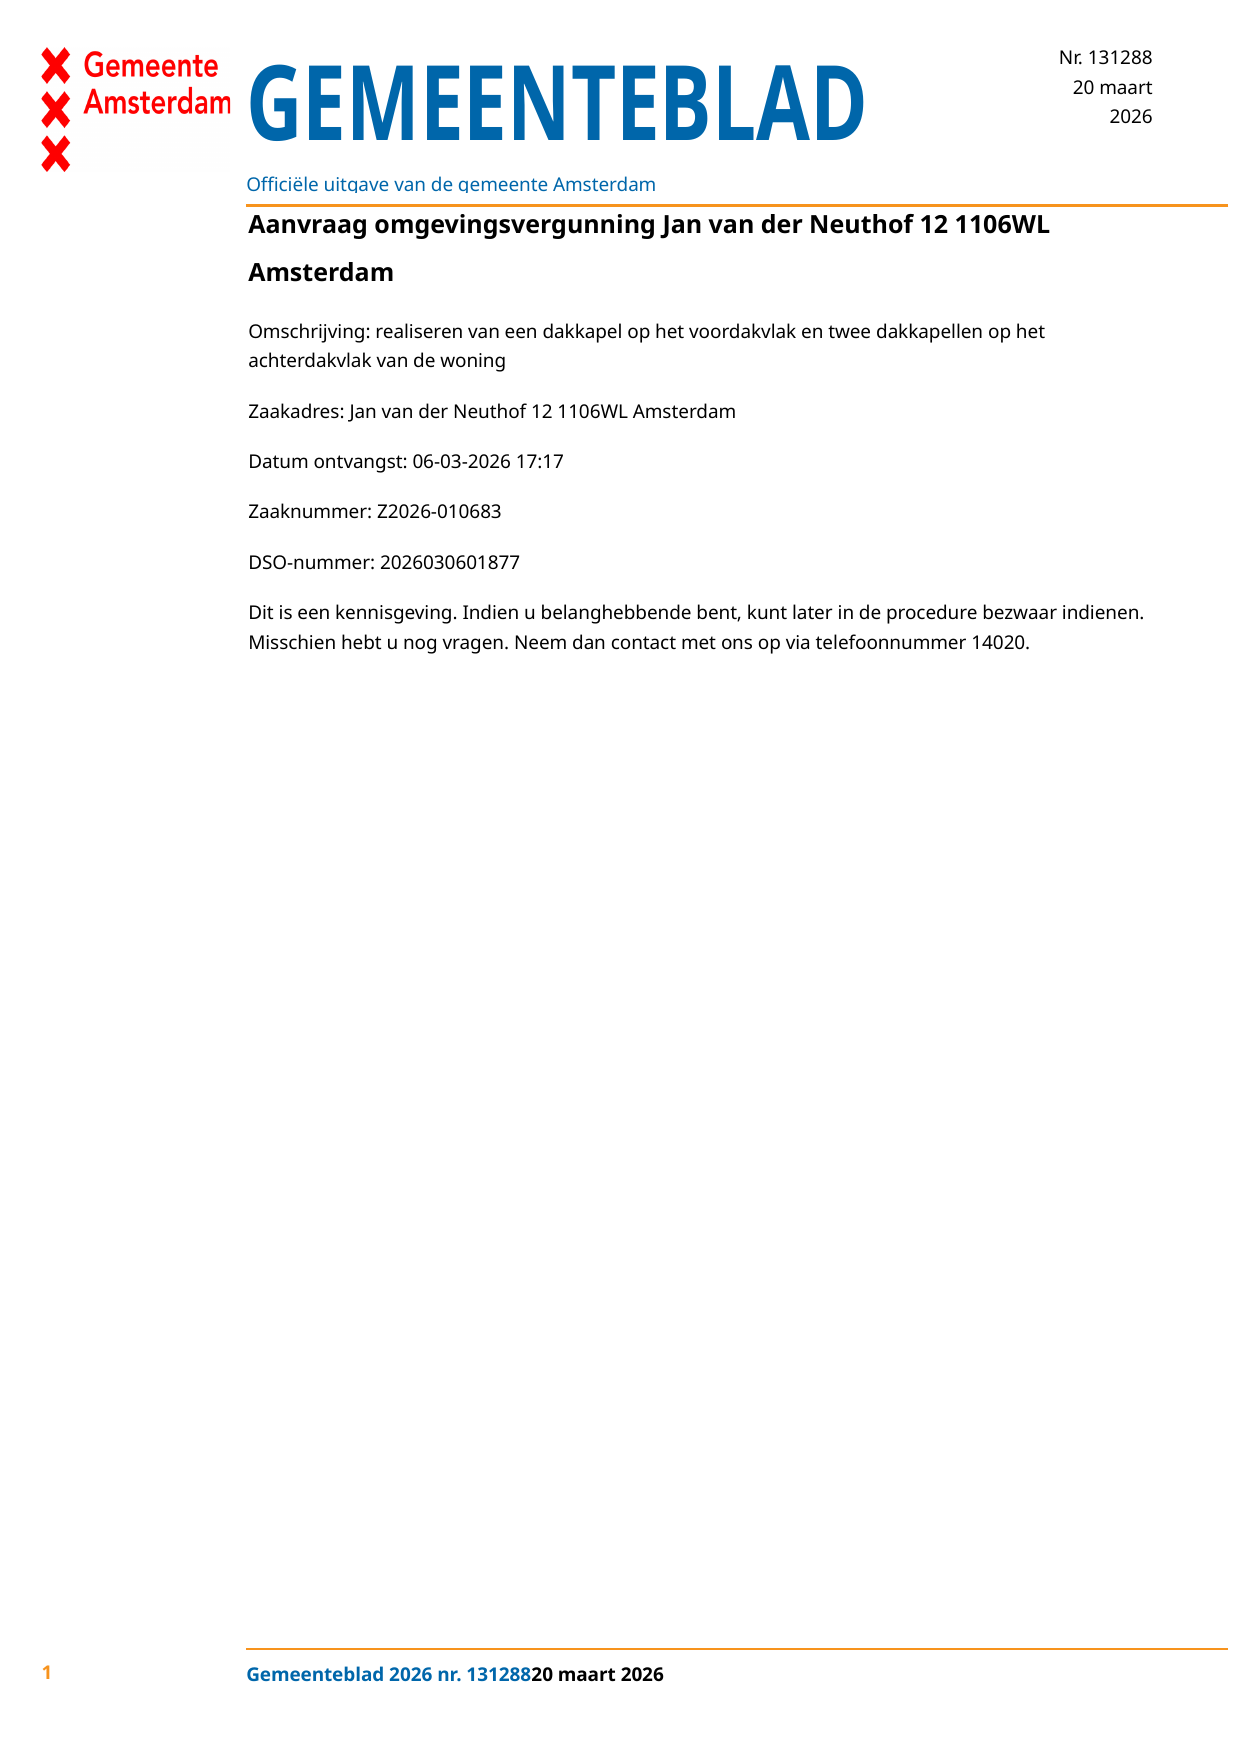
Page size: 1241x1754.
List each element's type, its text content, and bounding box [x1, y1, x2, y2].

text Dit is een kennisgeving. Indien u belanghebbende bent, kunt later in de procedure bezwaar indienen. Misschien hebt u nog vragen. Neem dan contact met ons op via telefoonnummer 14020. [248, 599, 1152, 655]
text Aanvraag omgevingsvergunning Jan van der Neuthof 12 1106WL Amsterdam [248, 207, 1152, 288]
text Omschrijving: realiseren van een dakkapel op het voordakvlak en twee dakkapellen op het achterdakvlak van de woning [248, 318, 1152, 373]
picture [41, 47, 231, 172]
text Zaakadres: Jan van der Neuthof 12 1106WL Amsterdam [248, 398, 1152, 424]
text Zaaknummer: Z2026-010683 [248, 499, 1152, 524]
text DSO-nummer: 2026030601877 [248, 549, 1152, 575]
text Datum ontvangst: 06-03-2026 17:17 [248, 448, 1152, 474]
